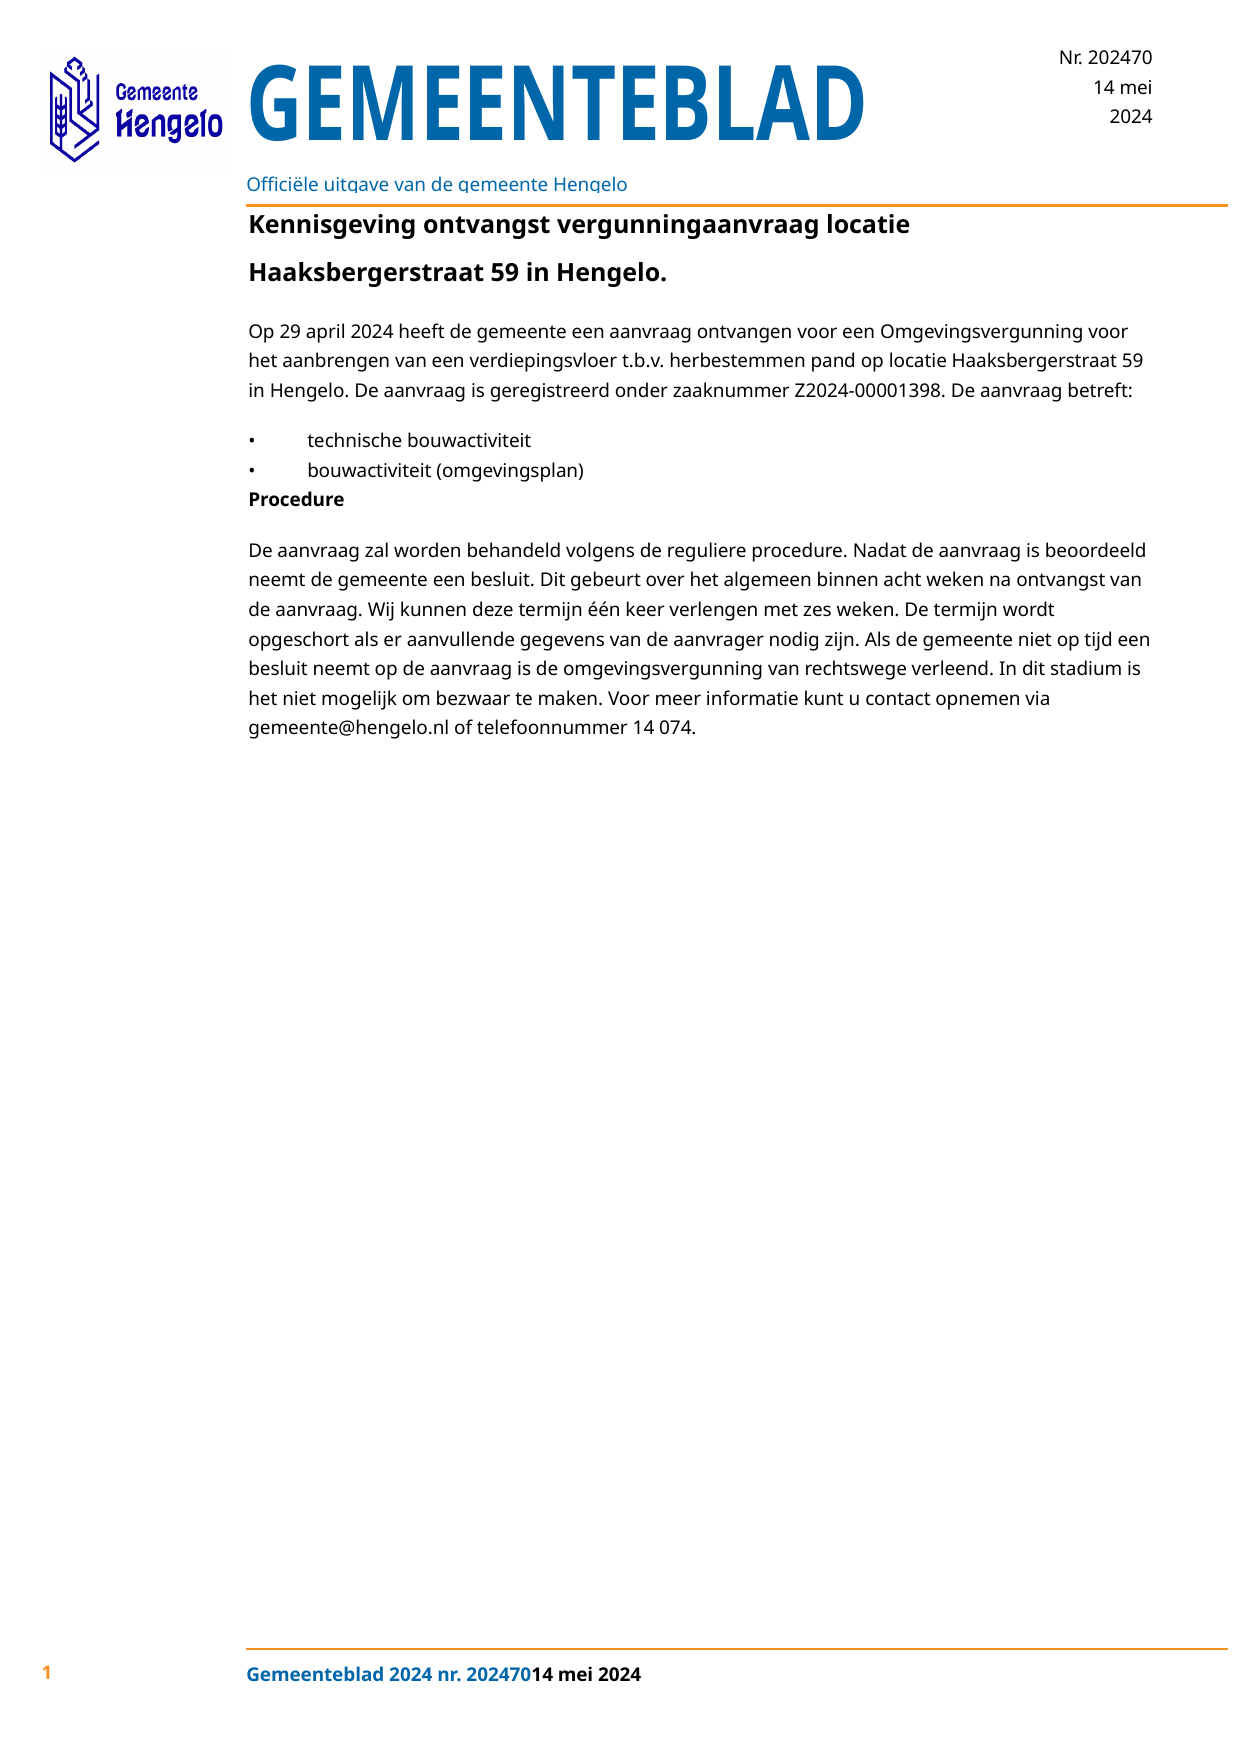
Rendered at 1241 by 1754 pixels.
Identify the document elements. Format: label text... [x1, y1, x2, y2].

picture [41, 47, 231, 172]
text Op 29 april 2024 heeft de gemeente een aanvraag ontvangen voor een Omgevingsvergunning voor het aanbrengen van een verdiepingsvloer t.b.v. herbestemmen pand op locatie Haaksbergerstraat 59 in Hengelo. De aanvraag is geregistreerd onder zaaknummer Z2024-00001398. De aanvraag betreft: [248, 318, 1152, 403]
text Kennisgeving ontvangst vergunningaanvraag locatie Haaksbergerstraat 59 in Hengelo. [248, 207, 1152, 288]
list bouwactiviteit (omgevingsplan) [248, 457, 1152, 483]
list technische bouwactiviteit [248, 427, 1152, 453]
text De aanvraag zal worden behandeld volgens de reguliere procedure. Nadat de aanvraag is beoordeeld neemt de gemeente een besluit. Dit gebeurt over het algemeen binnen acht weken na ontvangst van de aanvraag. Wij kunnen deze termijn één keer verlengen met zes weken. De termijn wordt opgeschort als er aanvullende gegevens van de aanvrager nodig zijn. Als de gemeente niet op tijd een besluit neemt op de aanvraag is de omgevingsvergunning van rechtswege verleend. In dit stadium is het niet mogelijk om bezwaar te maken. Voor meer informatie kunt u contact opnemen via gemeente@hengelo.nl of telefoonnummer 14 074. [248, 537, 1152, 740]
text Procedure [248, 487, 1152, 512]
